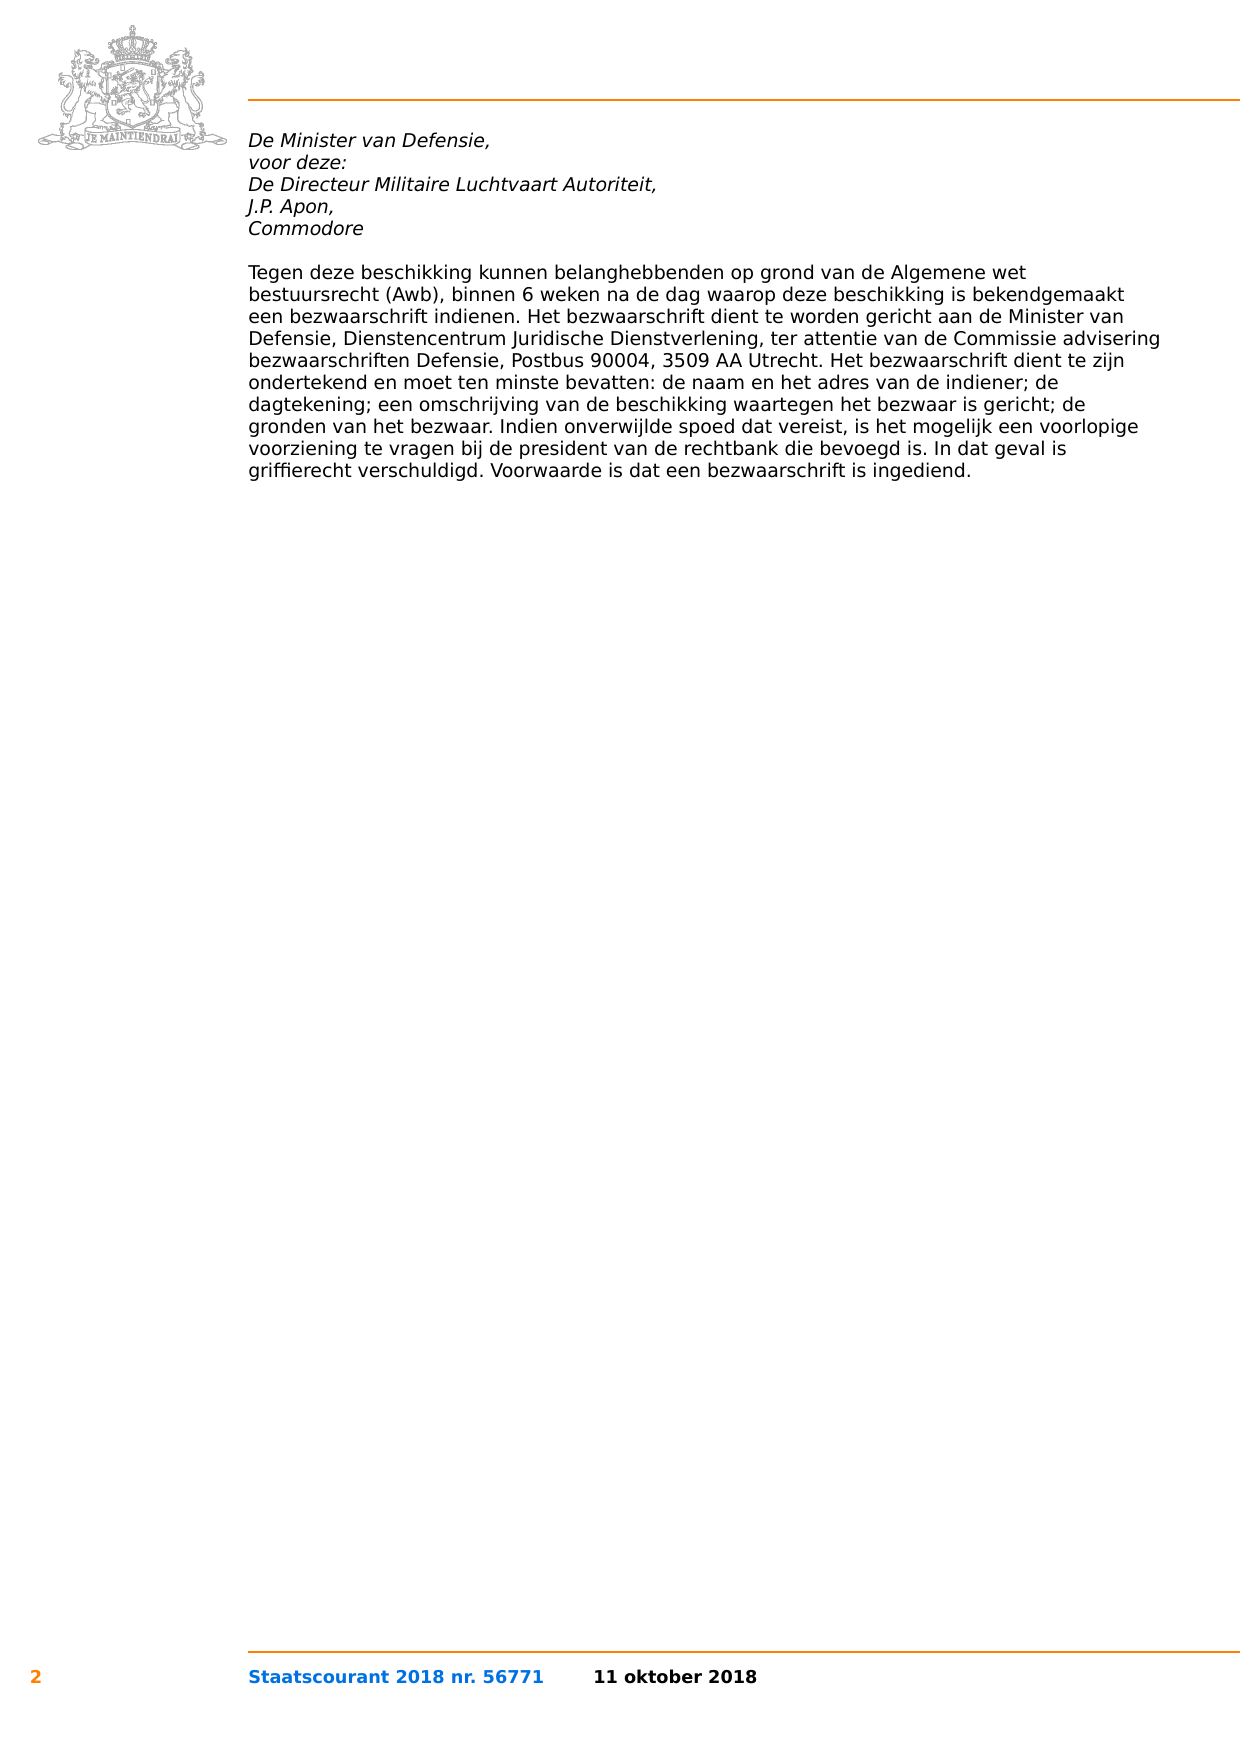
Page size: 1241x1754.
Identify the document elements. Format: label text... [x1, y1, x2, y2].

picture [38, 25, 227, 150]
text Tegen deze beschikking kunnen belanghebbenden op grond van de Algemene wet bestuursrecht (Awb), binnen 6 weken na de dag waarop deze beschikking is bekendgemaakt een bezwaarschrift indienen. Het bezwaarschrift dient te worden gericht aan de Minister van Defensie, Dienstencentrum Juridische Dienstverlening, ter attentie van de Commissie advisering bezwaarschriften Defensie, Postbus 90004, 3509 AA Utrecht. Het bezwaarschrift dient te zijn ondertekend en moet ten minste bevatten: de naam en het adres van de indiener; de dagtekening; een omschrijving van de beschikking waartegen het bezwaar is gericht; de gronden van het bezwaar. Indien onverwijlde spoed dat vereist, is het mogelijk een voorlopige voorziening te vragen bij de president van de rechtbank die bevoegd is. In dat geval is griffierecht verschuldigd. Voorwaarde is dat een bezwaarschrift is ingediend. [248, 262, 1163, 481]
text De Minister van Defensie, voor deze: De Directeur Militaire Luchtvaart Autoriteit, J.P. Apon, Commodore [248, 130, 1163, 240]
